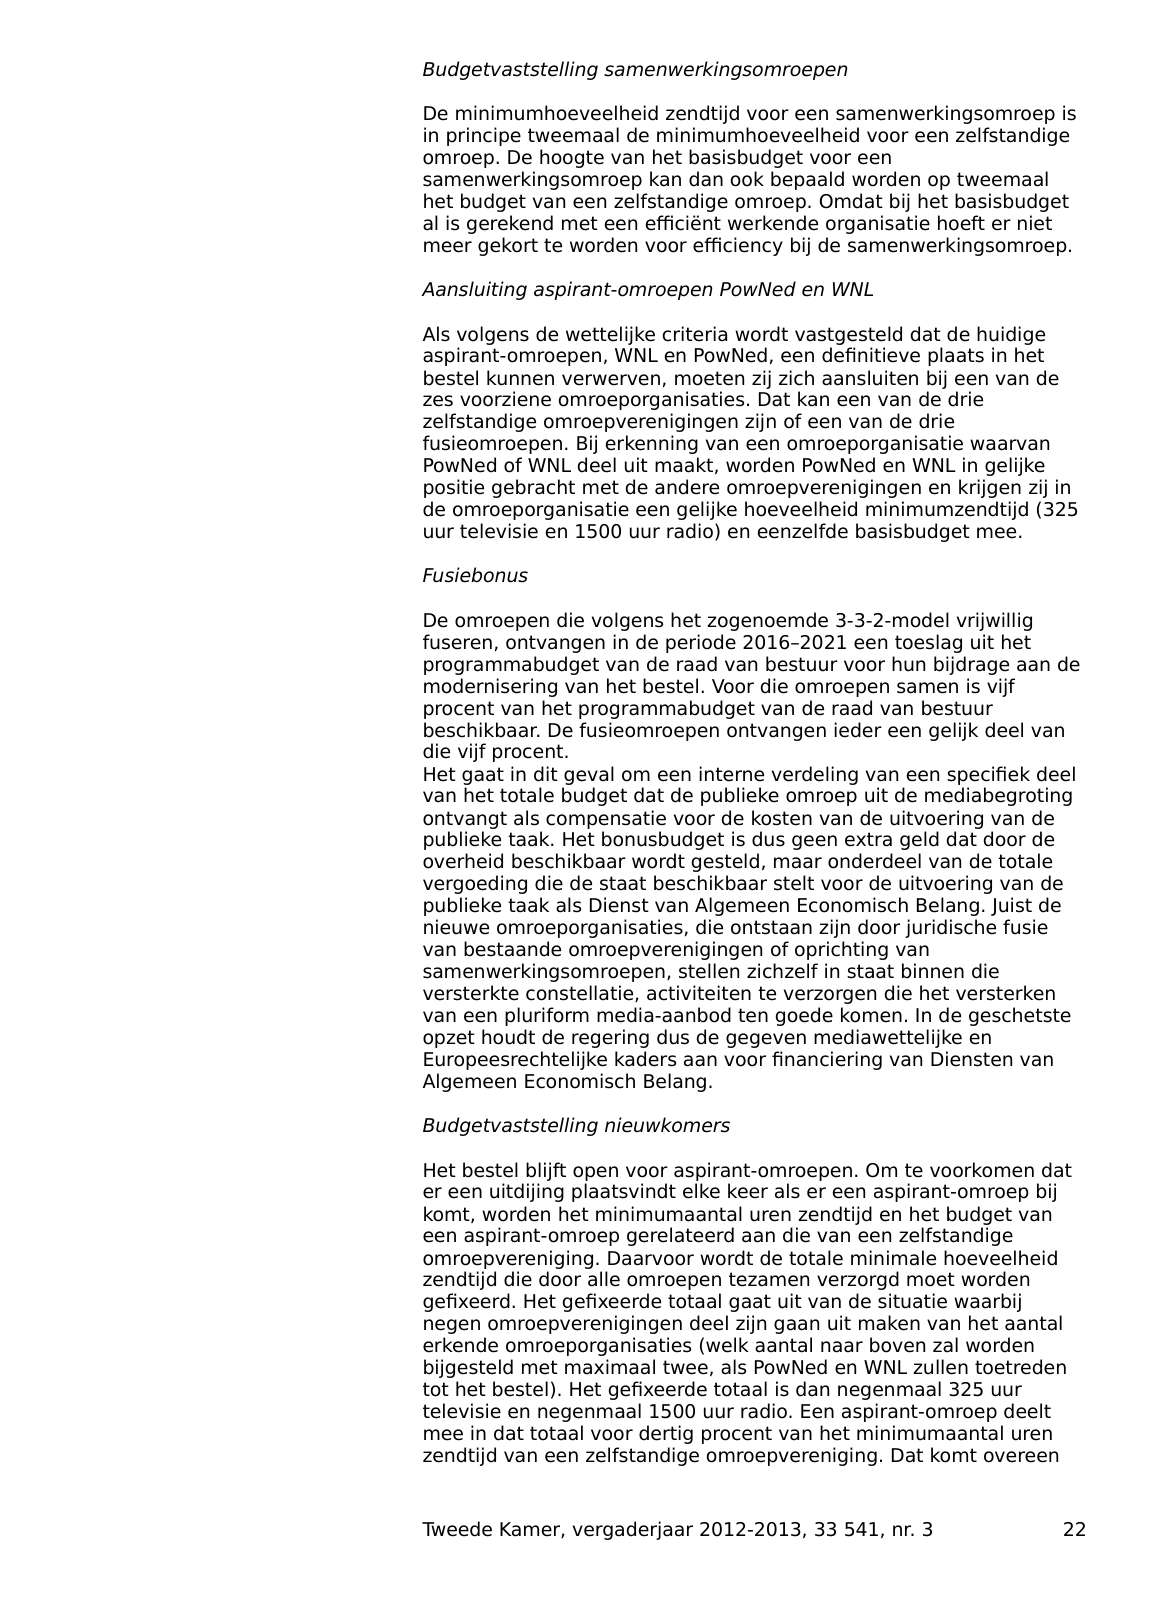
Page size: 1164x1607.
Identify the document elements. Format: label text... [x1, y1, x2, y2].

text Het bestel blijft open voor aspirant-omroepen. Om te voorkomen dat er een uitdijing plaatsvindt elke keer als er een aspirant-omroep bij komt, worden het minimumaantal uren zendtijd en het budget van een aspirant-omroep gerelateerd aan die van een zelfstandige omroepvereniging. Daarvoor wordt de totale minimale hoeveelheid zendtijd die door alle omroepen tezamen verzorgd moet worden gefixeerd. Het gefixeerde totaal gaat uit van de situatie waarbij negen omroepverenigingen deel zijn gaan uit maken van het aantal erkende omroeporganisaties (welk aantal naar boven zal worden bijgesteld met maximaal twee, als PowNed en WNL zullen toetreden tot het bestel). Het gefixeerde totaal is dan negenmaal 325 uur televisie en negenmaal 1500 uur radio. Een aspirant-omroep deelt mee in dat totaal voor dertig procent van het minimumaantal uren zendtijd van een zelfstandige omroepvereniging. Dat komt overeen [422, 1159, 1087, 1467]
text Als volgens de wettelijke criteria wordt vastgesteld dat de huidige aspirant-omroepen, WNL en PowNed, een definitieve plaats in het bestel kunnen verwerven, moeten zij zich aansluiten bij een van de zes voorziene omroeporganisaties. Dat kan een van de drie zelfstandige omroepverenigingen zijn of een van de drie fusieomroepen. Bij erkenning van een omroeporganisatie waarvan PowNed of WNL deel uit maakt, worden PowNed en WNL in gelijke positie gebracht met de andere omroepverenigingen en krijgen zij in de omroeporganisatie een gelijke hoeveelheid minimumzendtijd (325 uur televisie en 1500 uur radio) en eenzelfde basisbudget mee. [422, 323, 1087, 543]
text Het gaat in dit geval om een interne verdeling van een specifiek deel van het totale budget dat de publieke omroep uit de mediabegroting ontvangt als compensatie voor de kosten van de uitvoering van de publieke taak. Het bonusbudget is dus geen extra geld dat door de overheid beschikbaar wordt gesteld, maar onderdeel van de totale vergoeding die de staat beschikbaar stelt voor de uitvoering van de publieke taak als Dienst van Algemeen Economisch Belang. Juist de nieuwe omroeporganisaties, die ontstaan zijn door juridische fusie van bestaande omroepverenigingen of oprichting van samenwerkingsomroepen, stellen zichzelf in staat binnen die versterkte constellatie, activiteiten te verzorgen die het versterken van een pluriform media-aanbod ten goede komen. In de geschetste opzet houdt de regering dus de gegeven mediawettelijke en Europeesrechtelijke kaders aan voor financiering van Diensten van Algemeen Economisch Belang. [422, 763, 1087, 1093]
subtitle Budgetvaststelling nieuwkomers [422, 1115, 1087, 1137]
subtitle Aansluiting aspirant-omroepen PowNed en WNL [422, 279, 1087, 301]
text De minimumhoeveelheid zendtijd voor een samenwerkingsomroep is in principe tweemaal de minimumhoeveelheid voor een zelfstandige omroep. De hoogte van het basisbudget voor een samenwerkingsomroep kan dan ook bepaald worden op tweemaal het budget van een zelfstandige omroep. Omdat bij het basisbudget al is gerekend met een efficiënt werkende organisatie hoeft er niet meer gekort te worden voor efficiency bij de samenwerkingsomroep. [422, 103, 1087, 257]
subtitle Fusiebonus [422, 565, 1087, 587]
subtitle Budgetvaststelling samenwerkingsomroepen [422, 59, 1087, 81]
text De omroepen die volgens het zogenoemde 3-3-2-model vrijwillig fuseren, ontvangen in de periode 2016–2021 een toeslag uit het programmabudget van de raad van bestuur voor hun bijdrage aan de modernisering van het bestel. Voor die omroepen samen is vijf procent van het programmabudget van de raad van bestuur beschikbaar. De fusieomroepen ontvangen ieder een gelijk deel van die vijf procent. [422, 609, 1087, 763]
